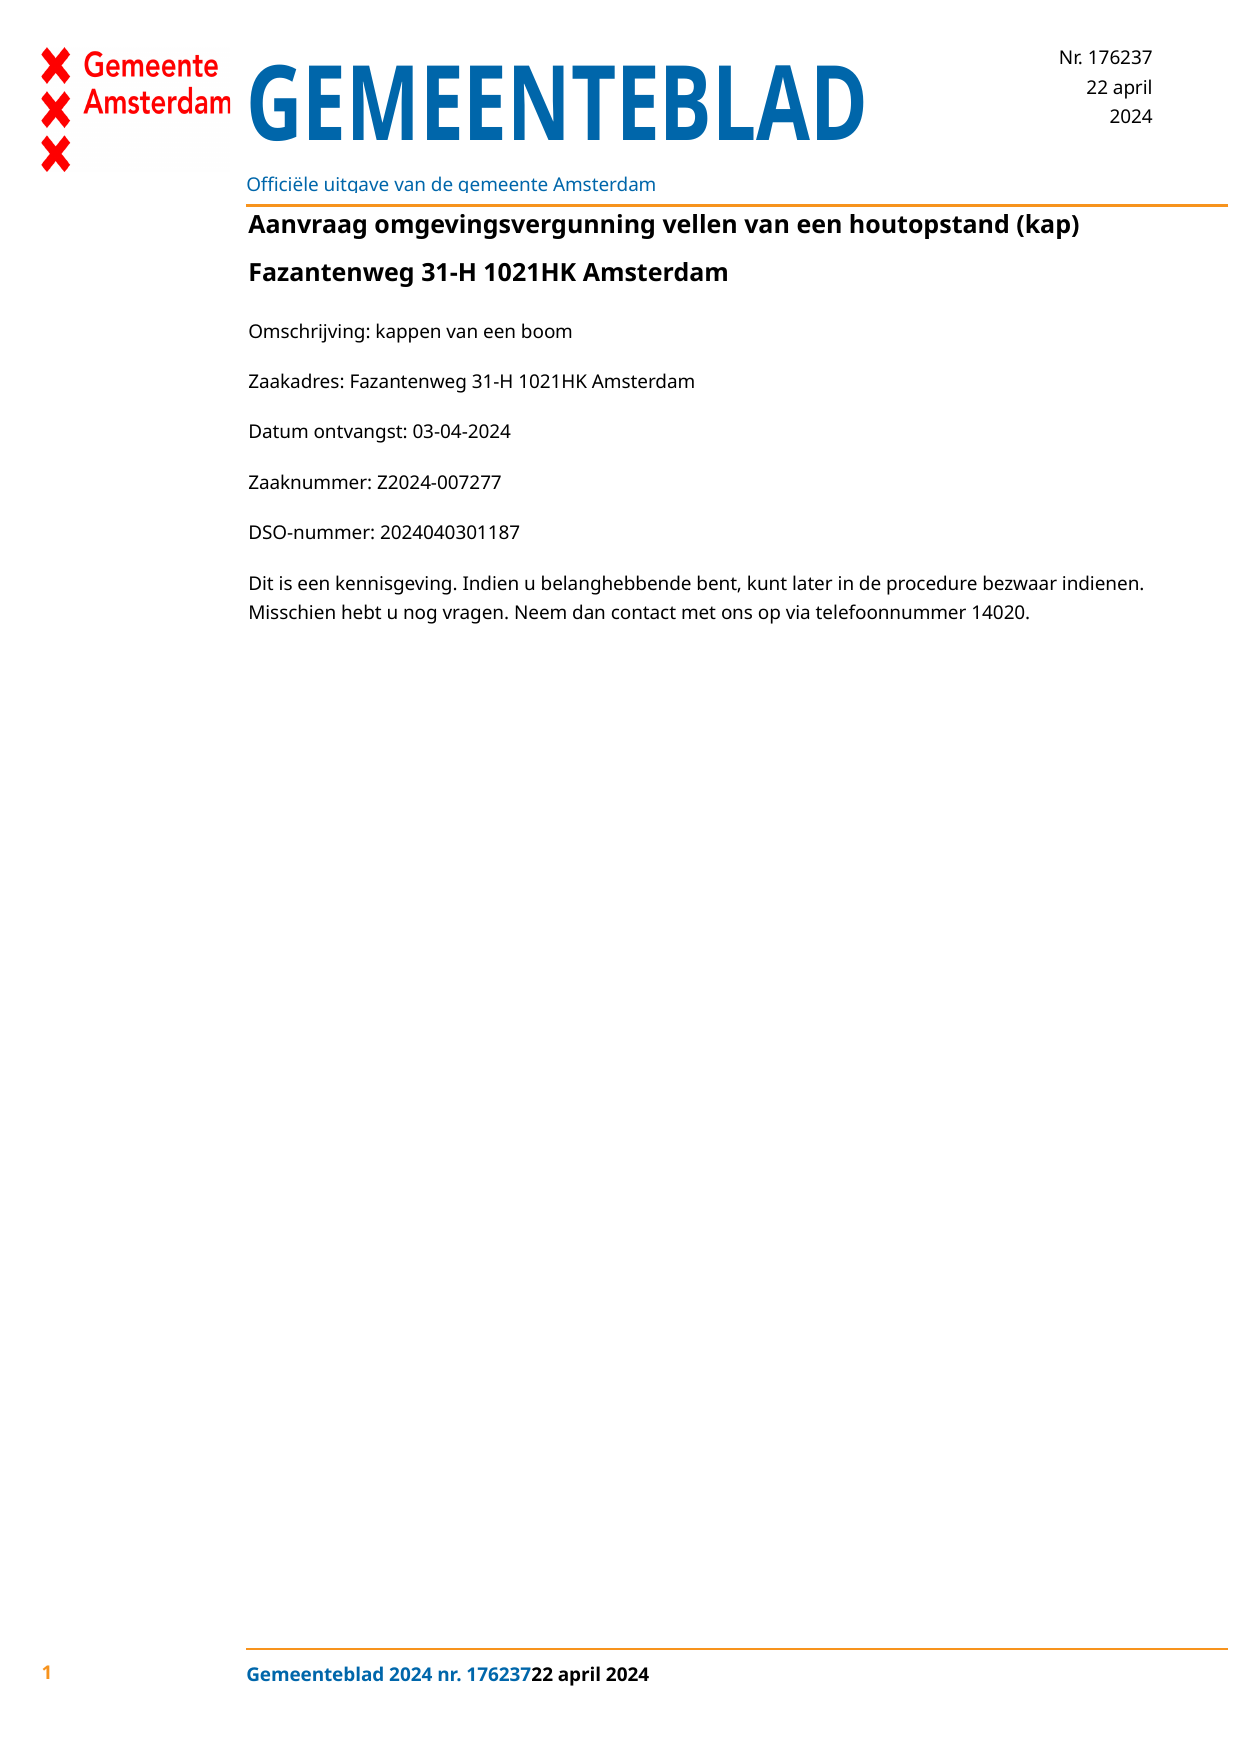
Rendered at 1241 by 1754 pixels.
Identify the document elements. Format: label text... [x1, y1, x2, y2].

text Zaaknummer: Z2024-007277 [248, 469, 1152, 495]
text Zaakadres: Fazantenweg 31-H 1021HK Amsterdam [248, 368, 1152, 394]
text DSO-nummer: 2024040301187 [248, 519, 1152, 545]
text Omschrijving: kappen van een boom [248, 318, 1152, 344]
text Dit is een kennisgeving. Indien u belanghebbende bent, kunt later in de procedure bezwaar indienen. Misschien hebt u nog vragen. Neem dan contact met ons op via telefoonnummer 14020. [248, 570, 1152, 625]
picture [41, 47, 231, 172]
text Datum ontvangst: 03-04-2024 [248, 419, 1152, 444]
text Aanvraag omgevingsvergunning vellen van een houtopstand (kap) Fazantenweg 31-H 1021HK Amsterdam [248, 207, 1152, 288]
